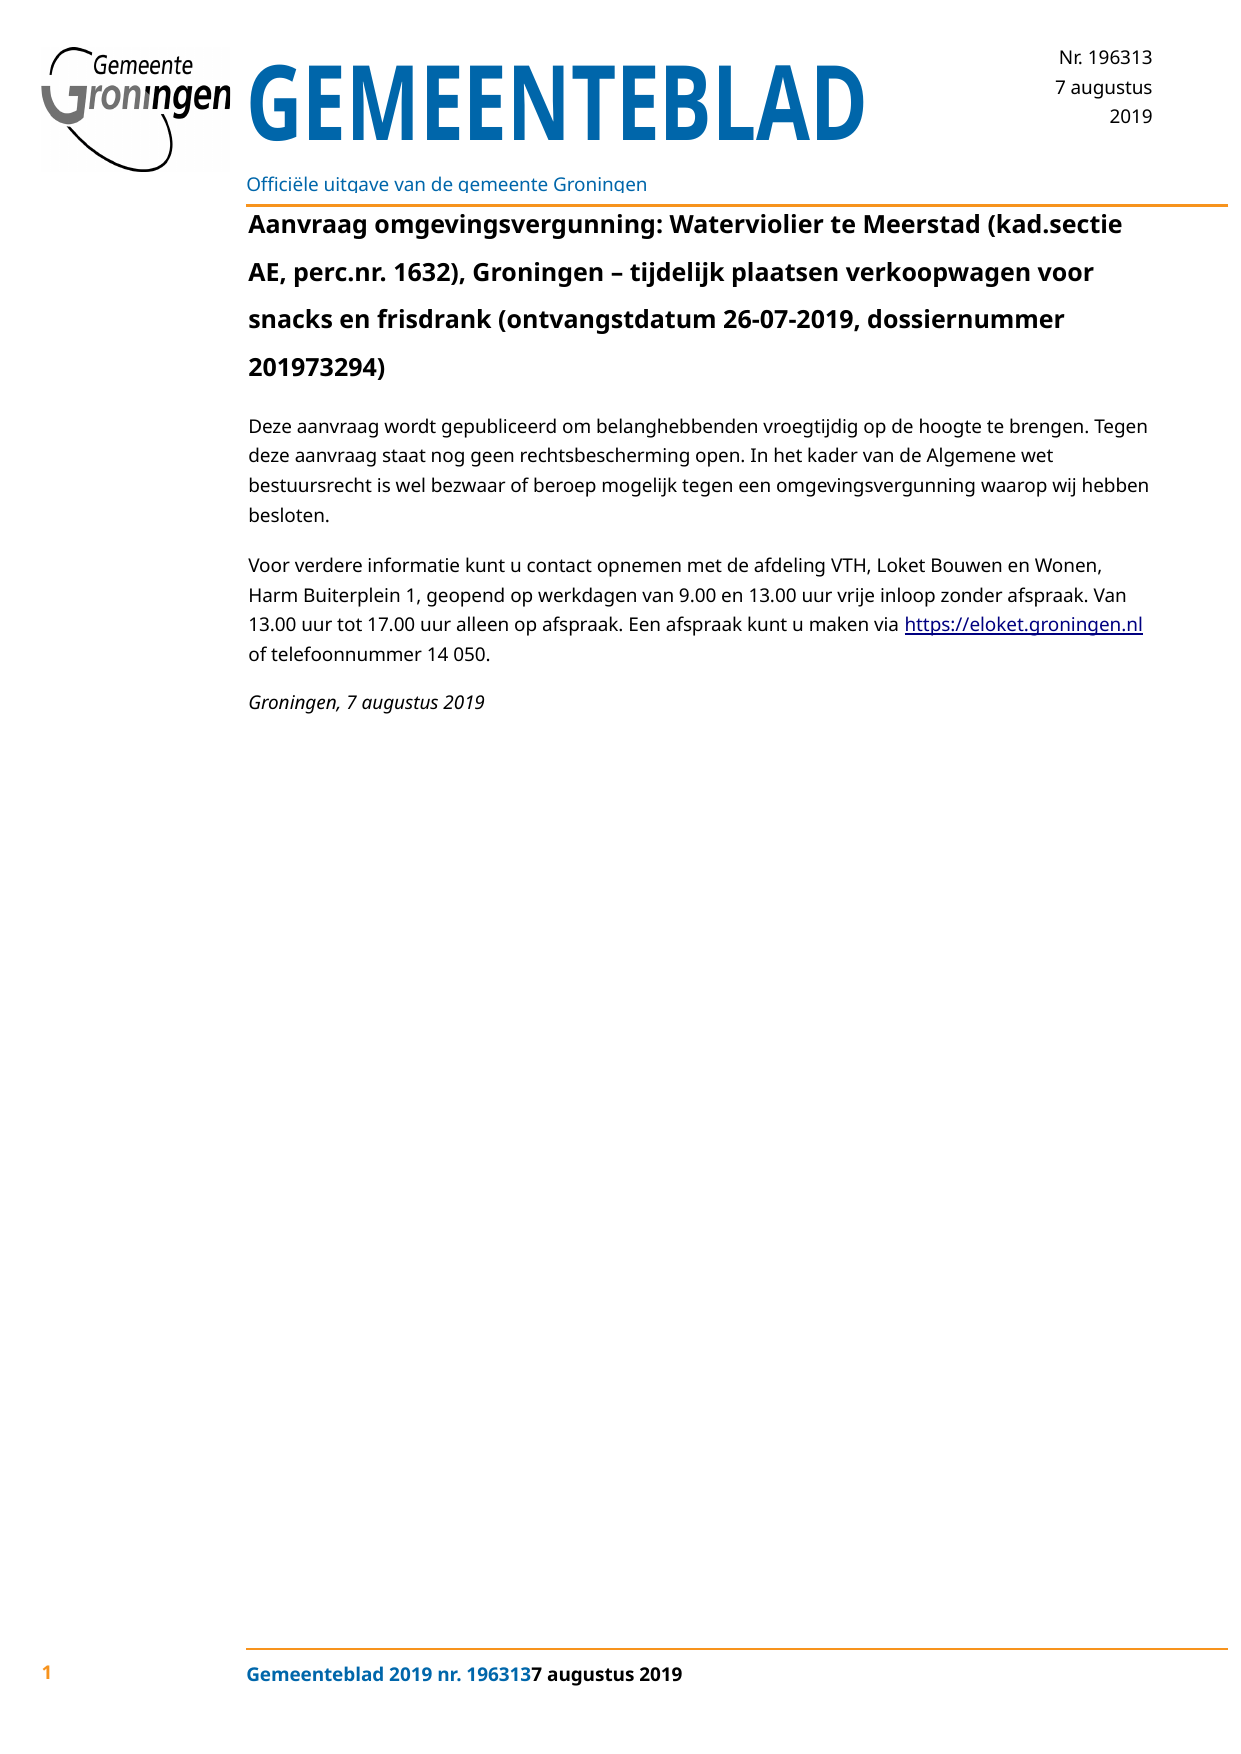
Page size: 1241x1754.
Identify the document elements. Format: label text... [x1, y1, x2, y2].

text Voor verdere informatie kunt u contact opnemen met de afdeling VTH, Loket Bouwen en Wonen, Harm Buiterplein 1, geopend op werkdagen van 9.00 en 13.00 uur vrije inloop zonder afspraak. Van 13.00 uur tot 17.00 uur alleen op afspraak. Een afspraak kunt u maken via https://eloket.groningen.nl of telefoonnummer 14 050. [248, 552, 1152, 667]
text Groningen, 7 augustus 2019 [248, 689, 1152, 714]
text Deze aanvraag wordt gepubliceerd om belanghebbenden vroegtijdig op de hoogte te brengen. Tegen deze aanvraag staat nog geen rechtsbescherming open. In het kader van de Algemene wet bestuursrecht is wel bezwaar of beroep mogelijk tegen een omgevingsvergunning waarop wij hebben besloten. [248, 413, 1152, 528]
text Aanvraag omgevingsvergunning: Waterviolier te Meerstad (kad.sectie AE, perc.nr. 1632), Groningen – tijdelijk plaatsen verkoopwagen voor snacks en frisdrank (ontvangstdatum 26-07-2019, dossiernummer 201973294) [248, 207, 1152, 384]
picture [41, 47, 231, 172]
